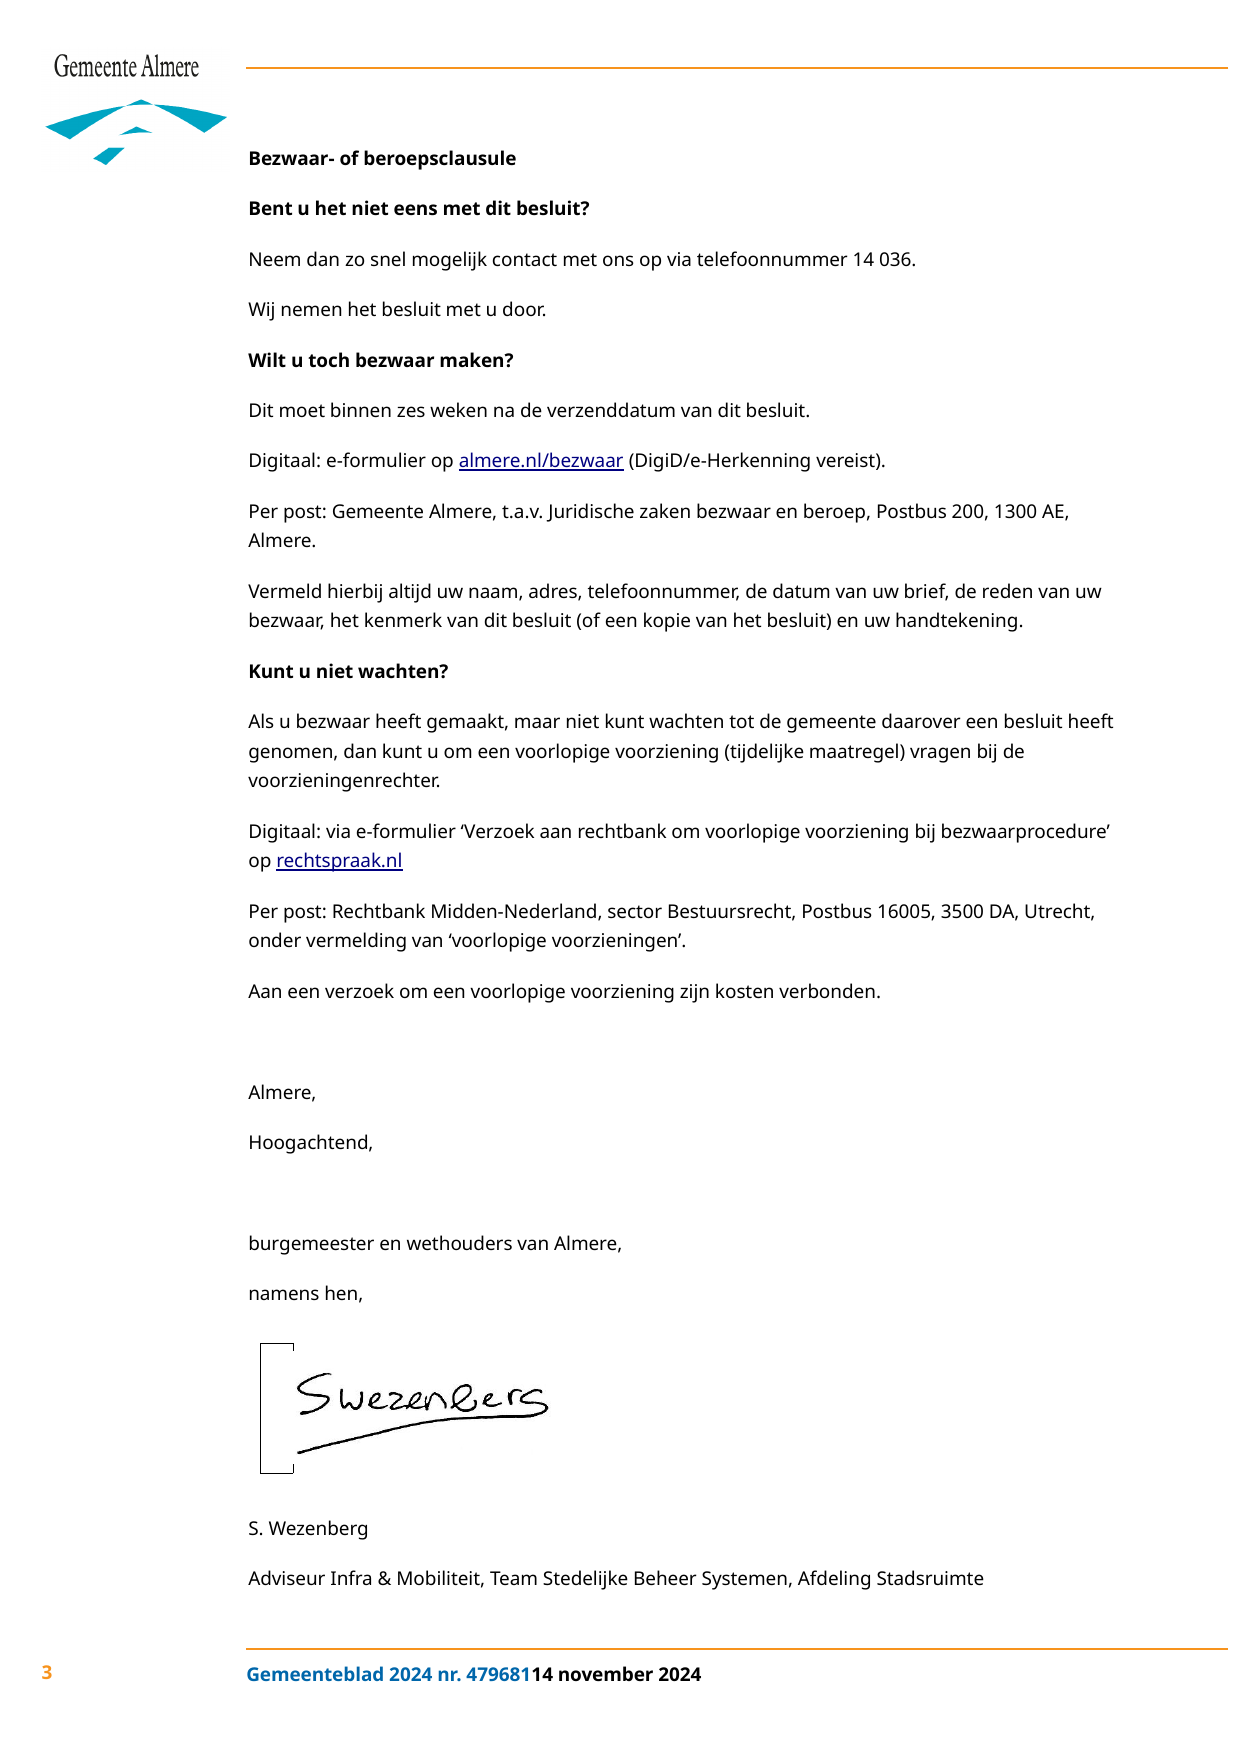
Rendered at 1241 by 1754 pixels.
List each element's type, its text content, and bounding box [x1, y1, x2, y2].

text Neem dan zo snel mogelijk contact met ons op via telefoonnummer 14 036. [248, 246, 1152, 272]
text Kunt u niet wachten? [248, 658, 1152, 684]
text Als u bezwaar heeft gemaakt, maar niet kunt wachten tot de gemeente daarover een besluit heeft genomen, dan kunt u om een voorlopige voorziening (tijdelijke maatregel) vragen bij de voorzieningenrechter. [248, 708, 1152, 793]
picture [41, 47, 231, 172]
text Bezwaar- of beroepsclausule [248, 145, 1152, 171]
text Vermeld hierbij altijd uw naam, adres, telefoonnummer, de datum van uw brief, de reden van uw bezwaar, het kenmerk van dit besluit (of een kopie van het besluit) en uw handtekening. [248, 578, 1152, 633]
text Aan een verzoek om een voorlopige voorziening zijn kosten verbonden. [248, 978, 1152, 1004]
text Per post: Rechtbank Midden-Nederland, sector Bestuursrecht, Postbus 16005, 3500 DA, Utrecht, onder vermelding van ‘voorlopige voorzieningen’. [248, 898, 1152, 953]
picture [268, 1351, 576, 1464]
text Dit moet binnen zes weken na de verzenddatum van dit besluit. [248, 397, 1152, 423]
text burgemeester en wethouders van Almere, [248, 1230, 1152, 1256]
text Digitaal: via e-formulier ‘Verzoek aan rechtbank om voorlopige voorziening bij bezwaarprocedure’ op rechtspraak.nl [248, 818, 1152, 873]
text Adviseur Infra & Mobiliteit, Team Stedelijke Beheer Systemen, Afdeling Stadsruimte [248, 1566, 1152, 1591]
text Per post: Gemeente Almere, t.a.v. Juridische zaken bezwaar en beroep, Postbus 200, 1300 AE, Almere. [248, 498, 1152, 553]
text Hoogachtend, [248, 1129, 1152, 1155]
text Digitaal: e-formulier op almere.nl/bezwaar (DigiD/e-Herkenning vereist). [248, 448, 1152, 473]
text Wij nemen het besluit met u door. [248, 296, 1152, 322]
text Almere, [248, 1079, 1152, 1105]
text Wilt u toch bezwaar maken? [248, 347, 1152, 373]
text S. Wezenberg [248, 1515, 1152, 1541]
text namens hen, [248, 1281, 1152, 1306]
text Bent u het niet eens met dit besluit? [248, 196, 1152, 221]
